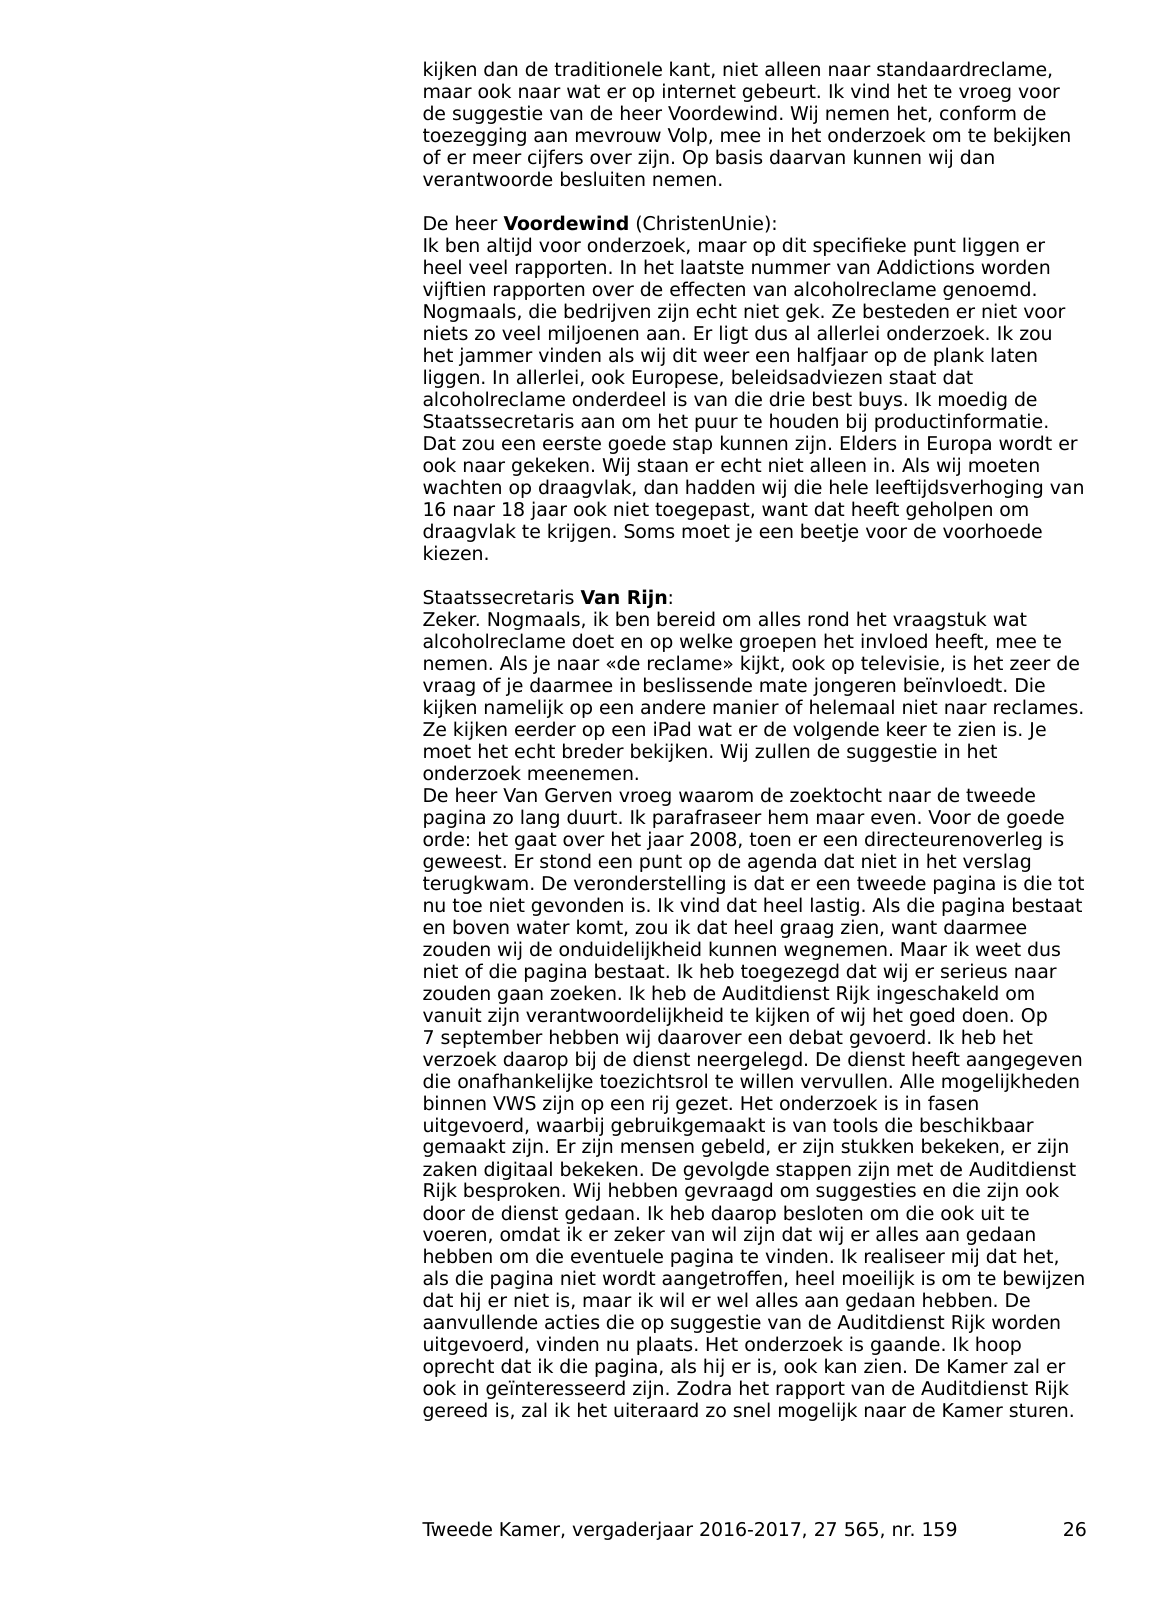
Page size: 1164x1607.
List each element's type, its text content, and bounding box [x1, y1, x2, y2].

text De heer Van Gerven vroeg waarom de zoektocht naar de tweede pagina zo lang duurt. Ik parafraseer hem maar even. Voor de goede orde: het gaat over het jaar 2008, toen er een directeurenoverleg is geweest. Er stond een punt op de agenda dat niet in het verslag terugkwam. De veronderstelling is dat er een tweede pagina is die tot nu toe niet gevonden is. Ik vind dat heel lastig. Als die pagina bestaat en boven water komt, zou ik dat heel graag zien, want daarmee zouden wij de onduidelijkheid kunnen wegnemen. Maar ik weet dus niet of die pagina bestaat. Ik heb toegezegd dat wij er serieus naar zouden gaan zoeken. Ik heb de Auditdienst Rijk ingeschakeld om vanuit zijn verantwoordelijkheid te kijken of wij het goed doen. Op 7 september hebben wij daarover een debat gevoerd. Ik heb het verzoek daarop bij de dienst neergelegd. De dienst heeft aangegeven die onafhankelijke toezichtsrol te willen vervullen. Alle mogelijkheden binnen VWS zijn op een rij gezet. Het onderzoek is in fasen uitgevoerd, waarbij gebruikgemaakt is van tools die beschikbaar gemaakt zijn. Er zijn mensen gebeld, er zijn stukken bekeken, er zijn zaken digitaal bekeken. De gevolgde stappen zijn met de Auditdienst Rijk besproken. Wij hebben gevraagd om suggesties en die zijn ook door de dienst gedaan. Ik heb daarop besloten om die ook uit te voeren, omdat ik er zeker van wil zijn dat wij er alles aan gedaan hebben om die eventuele pagina te vinden. Ik realiseer mij dat het, als die pagina niet wordt aangetroffen, heel moeilijk is om te bewijzen dat hij er niet is, maar ik wil er wel alles aan gedaan hebben. De aanvullende acties die op suggestie van de Auditdienst Rijk worden uitgevoerd, vinden nu plaats. Het onderzoek is gaande. Ik hoop oprecht dat ik die pagina, als hij er is, ook kan zien. De Kamer zal er ook in geïnteresseerd zijn. Zodra het rapport van de Auditdienst Rijk gereed is, zal ik het uiteraard zo snel mogelijk naar de Kamer sturen. [422, 785, 1087, 1422]
text Zeker. Nogmaals, ik ben bereid om alles rond het vraagstuk wat alcoholreclame doet en op welke groepen het invloed heeft, mee te nemen. Als je naar «de reclame» kijkt, ook op televisie, is het zeer de vraag of je daarmee in beslissende mate jongeren beïnvloedt. Die kijken namelijk op een andere manier of helemaal niet naar reclames. Ze kijken eerder op een iPad wat er de volgende keer te zien is. Je moet het echt breder bekijken. Wij zullen de suggestie in het onderzoek meenemen. [422, 609, 1087, 785]
text kijken dan de traditionele kant, niet alleen naar standaardreclame, maar ook naar wat er op internet gebeurt. Ik vind het te vroeg voor de suggestie van de heer Voordewind. Wij nemen het, conform de toezegging aan mevrouw Volp, mee in het onderzoek om te bekijken of er meer cijfers over zijn. Op basis daarvan kunnen wij dan verantwoorde besluiten nemen. [422, 59, 1087, 191]
text Ik ben altijd voor onderzoek, maar op dit specifieke punt liggen er heel veel rapporten. In het laatste nummer van Addictions worden vijftien rapporten over de effecten van alcoholreclame genoemd. Nogmaals, die bedrijven zijn echt niet gek. Ze besteden er niet voor niets zo veel miljoenen aan. Er ligt dus al allerlei onderzoek. Ik zou het jammer vinden als wij dit weer een halfjaar op de plank laten liggen. In allerlei, ook Europese, beleidsadviezen staat dat alcoholreclame onderdeel is van die drie best buys. Ik moedig de Staatssecretaris aan om het puur te houden bij productinformatie. Dat zou een eerste goede stap kunnen zijn. Elders in Europa wordt er ook naar gekeken. Wij staan er echt niet alleen in. Als wij moeten wachten op draagvlak, dan hadden wij die hele leeftijdsverhoging van 16 naar 18 jaar ook niet toegepast, want dat heeft geholpen om draagvlak te krijgen. Soms moet je een beetje voor de voorhoede kiezen. [422, 235, 1087, 565]
text De heer Voordewind (ChristenUnie): [422, 213, 1087, 235]
text Staatssecretaris Van Rijn: [422, 587, 1087, 609]
